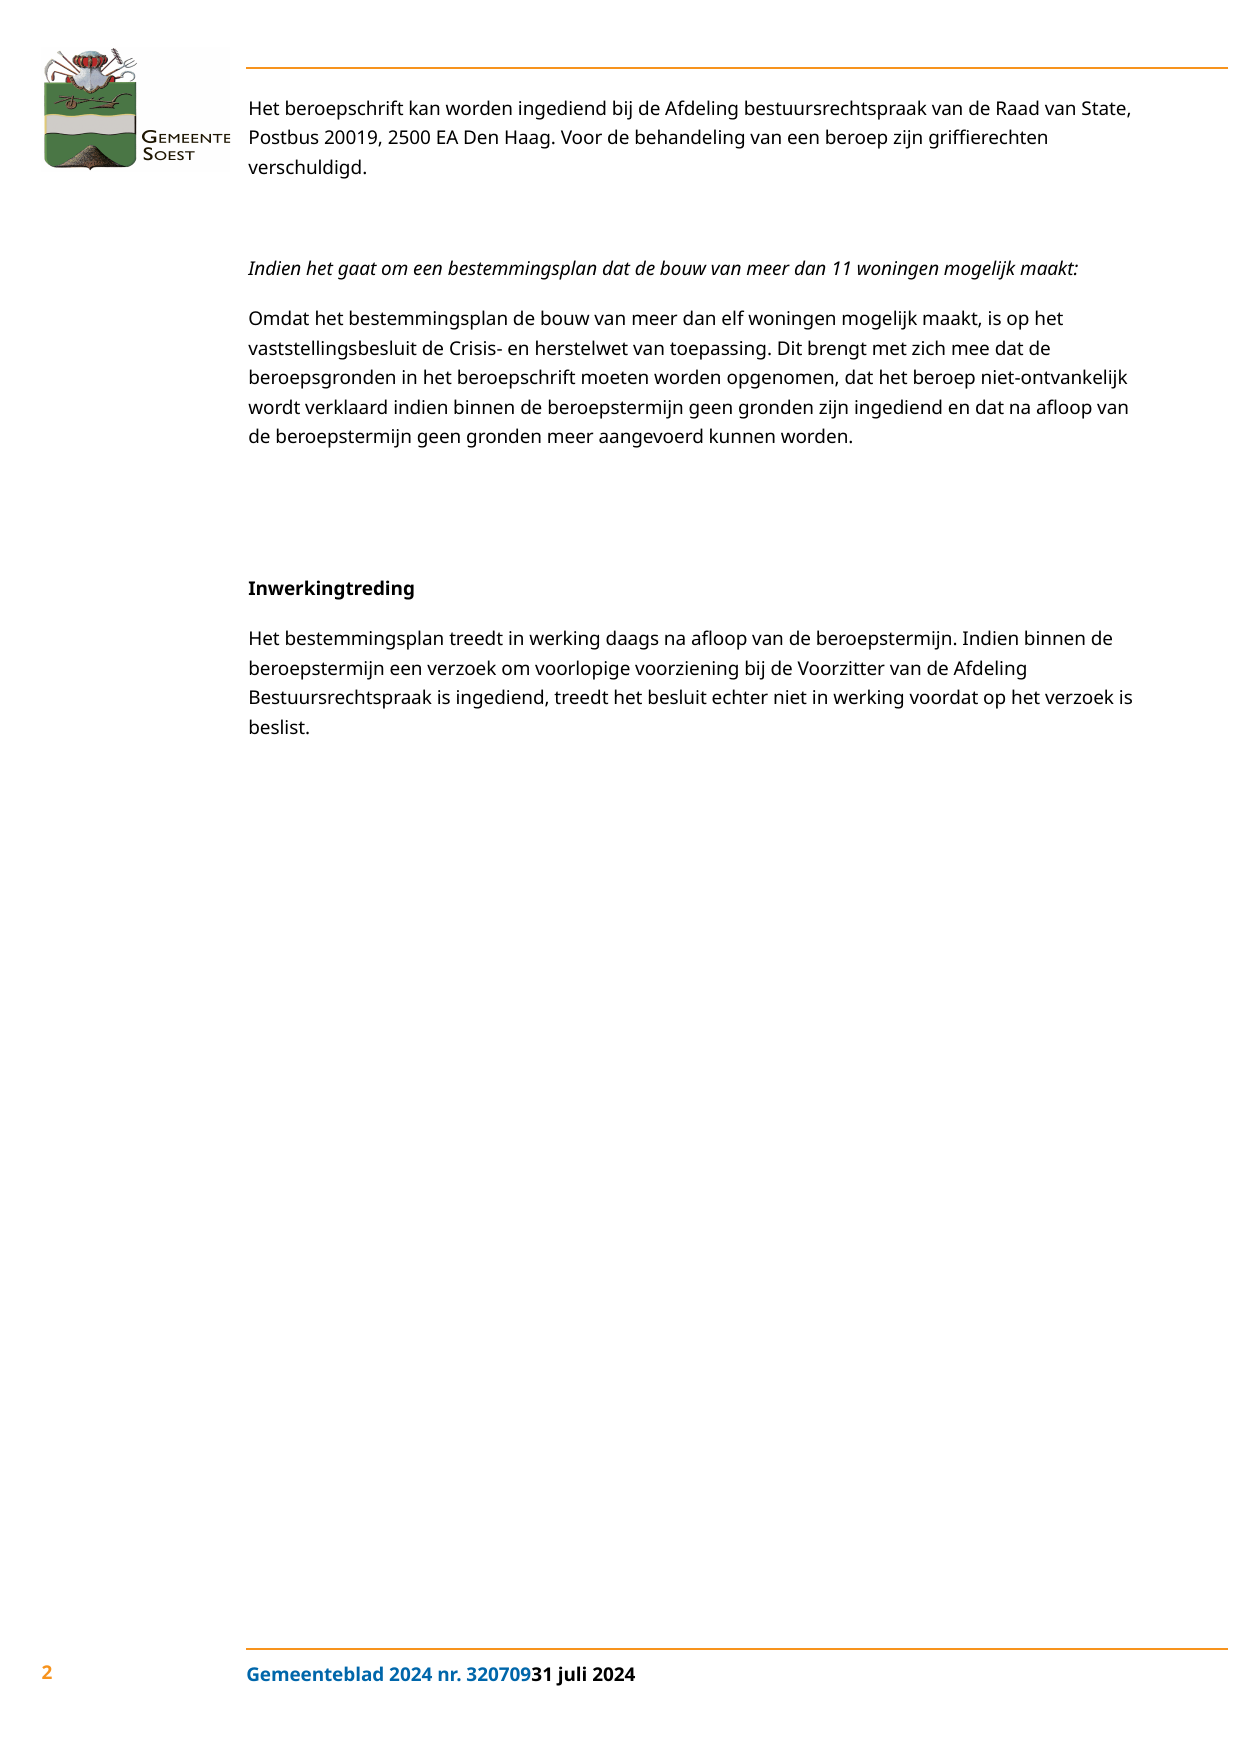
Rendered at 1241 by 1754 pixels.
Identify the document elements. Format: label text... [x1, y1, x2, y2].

text Indien het gaat om een bestemmingsplan dat de bouw van meer dan 11 woningen mogelijk maakt: [248, 255, 1152, 281]
text Omdat het bestemmingsplan de bouw van meer dan elf woningen mogelijk maakt, is op het vaststellingsbesluit de Crisis- en herstelwet van toepassing. Dit brengt met zich mee dat de beroepsgronden in het beroepschrift moeten worden opgenomen, dat het beroep niet-ontvankelijk wordt verklaard indien binnen de beroepstermijn geen gronden zijn ingediend en dat na afloop van de beroepstermijn geen gronden meer aangevoerd kunnen worden. [248, 305, 1152, 449]
text Het bestemmingsplan treedt in werking daags na afloop van de beroepstermijn. Indien binnen de beroepstermijn een verzoek om voorlopige voorziening bij de Voorzitter van de Afdeling Bestuursrechtspraak is ingediend, treedt het besluit echter niet in werking voordat op het verzoek is beslist. [248, 625, 1152, 740]
text Inwerkingtreding [248, 575, 1152, 601]
text Het beroepschrift kan worden ingediend bij de Afdeling bestuursrechtspraak van de Raad van State, Postbus 20019, 2500 EA Den Haag. Voor de behandeling van een beroep zijn griffierechten verschuldigd. [248, 95, 1152, 180]
picture [41, 47, 231, 172]
